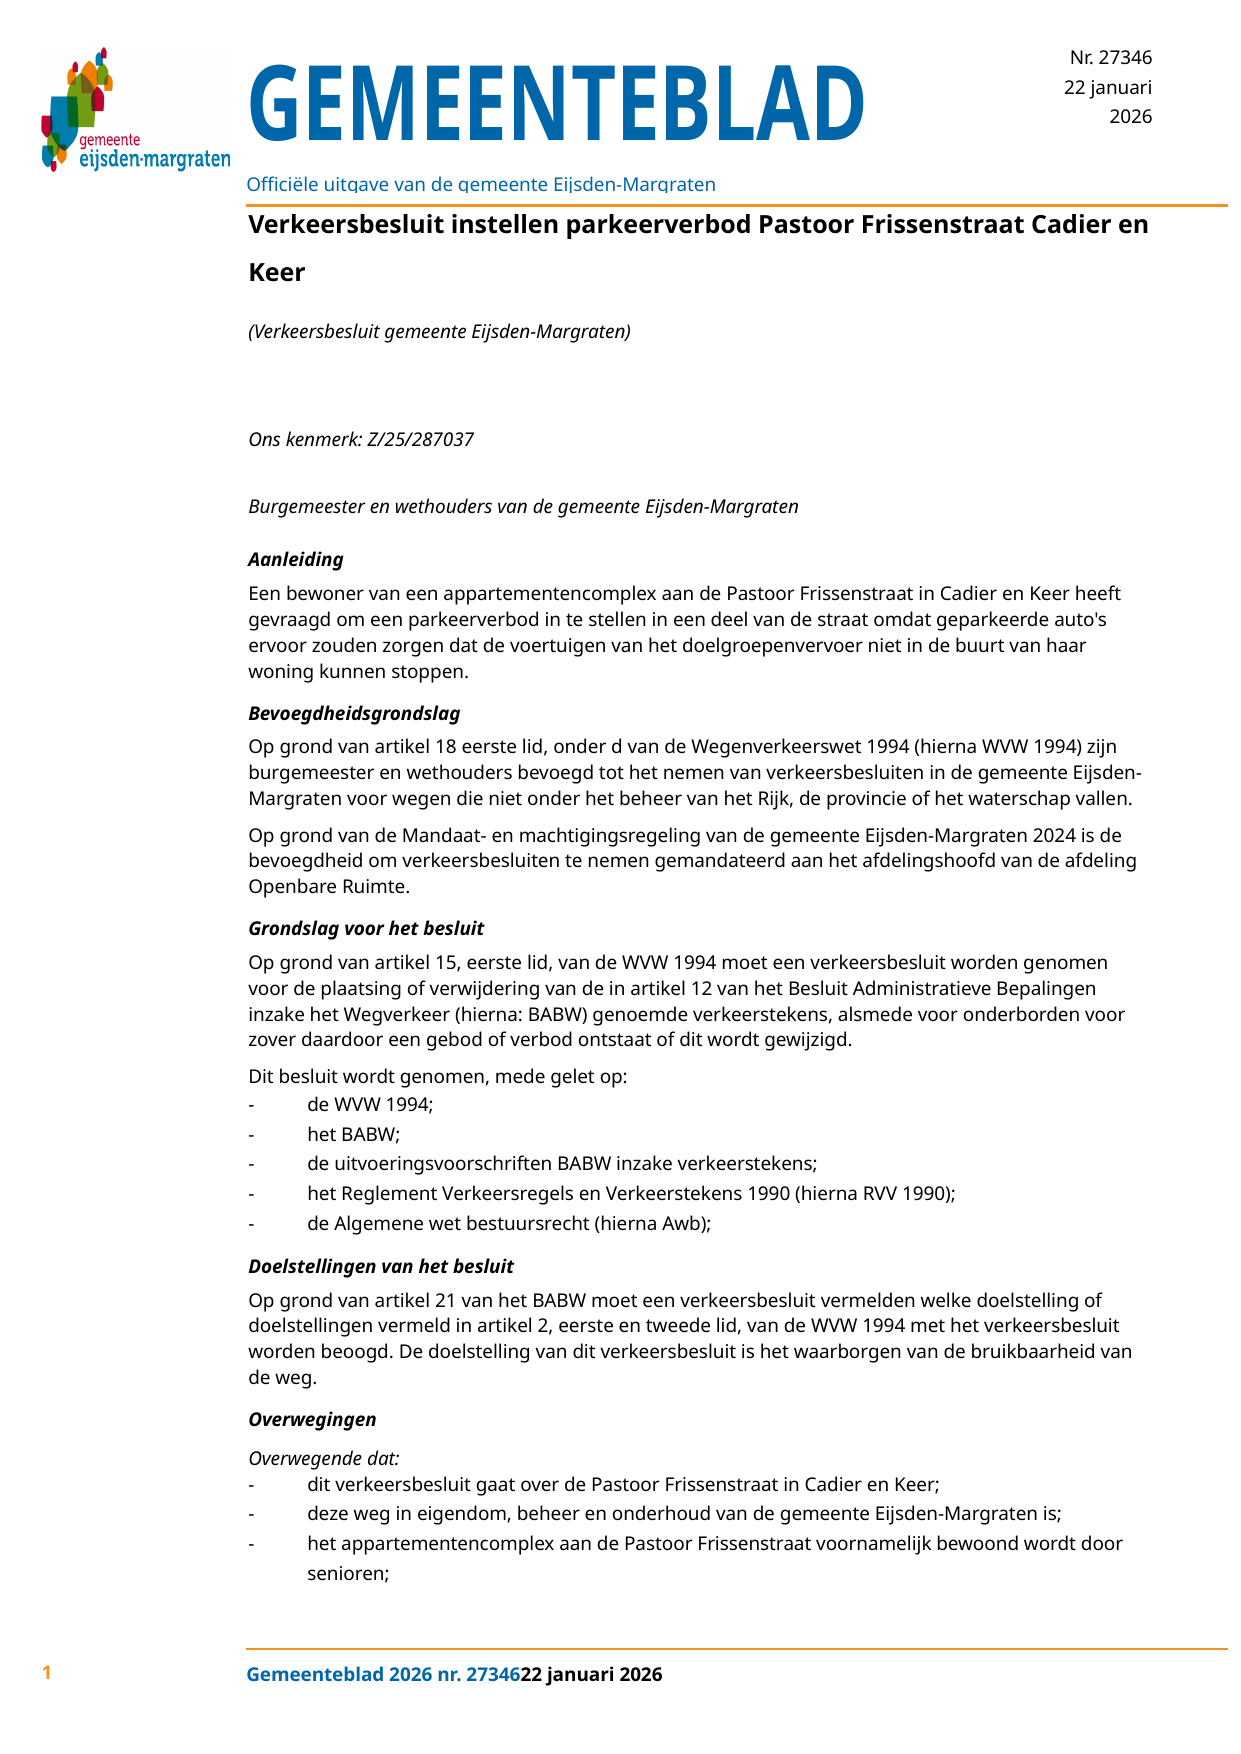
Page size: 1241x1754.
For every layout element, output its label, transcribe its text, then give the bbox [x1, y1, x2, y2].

text Dit besluit wordt genomen, mede gelet op: [248, 1063, 1152, 1089]
text Op grond van artikel 18 eerste lid, onder d van de Wegenverkeerswet 1994 (hierna WVW 1994) zijn burgemeester en wethouders bevoegd tot het nemen van verkeersbesluiten in de gemeente Eijsden-Margraten voor wegen die niet onder het beheer van het Rijk, de provincie of het waterschap vallen. [248, 734, 1152, 811]
text Doelstellingen van het besluit [248, 1253, 1152, 1279]
list de WVW 1994; [248, 1091, 1152, 1117]
list deze weg in eigendom, beheer en onderhoud van de gemeente Eijsden-Margraten is; [248, 1501, 1152, 1526]
text Verkeersbesluit instellen parkeerverbod Pastoor Frissenstraat Cadier en Keer [248, 207, 1152, 288]
text Een bewoner van een appartementencomplex aan de Pastoor Frissenstraat in Cadier en Keer heeft gevraagd om een parkeerverbod in te stellen in een deel van de straat omdat geparkeerde auto's ervoor zouden zorgen dat de voertuigen van het doelgroepenvervoer niet in de buurt van haar woning kunnen stoppen. [248, 581, 1152, 683]
list de uitvoeringsvoorschriften BABW inzake verkeerstekens; [248, 1151, 1152, 1176]
text Op grond van artikel 15, eerste lid, van de WVW 1994 moet een verkeersbesluit worden genomen voor de plaatsing of verwijdering van de in artikel 12 van het Besluit Administratieve Bepalingen inzake het Wegverkeer (hierna: BABW) genoemde verkeerstekens, alsmede voor onderborden voor zover daardoor een gebod of verbod ontstaat of dit wordt gewijzigd. [248, 949, 1152, 1052]
text Op grond van de Mandaat- en machtigingsregeling van de gemeente Eijsden-Margraten 2024 is de bevoegdheid om verkeersbesluiten te nemen gemandateerd aan het afdelingshoofd van de afdeling Openbare Ruimte. [248, 822, 1152, 899]
text Bevoegdheidsgrondslag [248, 700, 1152, 725]
text Burgemeester en wethouders van de gemeente Eijsden-Margraten [248, 494, 1152, 519]
text Ons kenmerk: Z/25/287037 [248, 426, 1152, 452]
text Aanleiding [248, 547, 1152, 572]
picture [41, 47, 231, 172]
text Op grond van artikel 21 van het BABW moet een verkeersbesluit vermelden welke doelstelling of doelstellingen vermeld in artikel 2, eerste en tweede lid, van de WVW 1994 met het verkeersbesluit worden beoogd. De doelstelling van dit verkeersbesluit is het waarborgen van de bruikbaarheid van de weg. [248, 1287, 1152, 1390]
text Grondslag voor het besluit [248, 915, 1152, 941]
list het appartementencomplex aan de Pastoor Frissenstraat voornamelijk bewoond wordt door senioren; [248, 1530, 1152, 1586]
list het Reglement Verkeersregels en Verkeerstekens 1990 (hierna RVV 1990); [248, 1180, 1152, 1206]
text (Verkeersbesluit gemeente Eijsden-Margraten) [248, 318, 1152, 344]
list het BABW; [248, 1121, 1152, 1147]
text Overwegende dat: [248, 1445, 1152, 1471]
text Overwegingen [248, 1406, 1152, 1432]
list dit verkeersbesluit gaat over de Pastoor Frissenstraat in Cadier en Keer; [248, 1471, 1152, 1497]
list de Algemene wet bestuursrecht (hierna Awb); [248, 1210, 1152, 1236]
